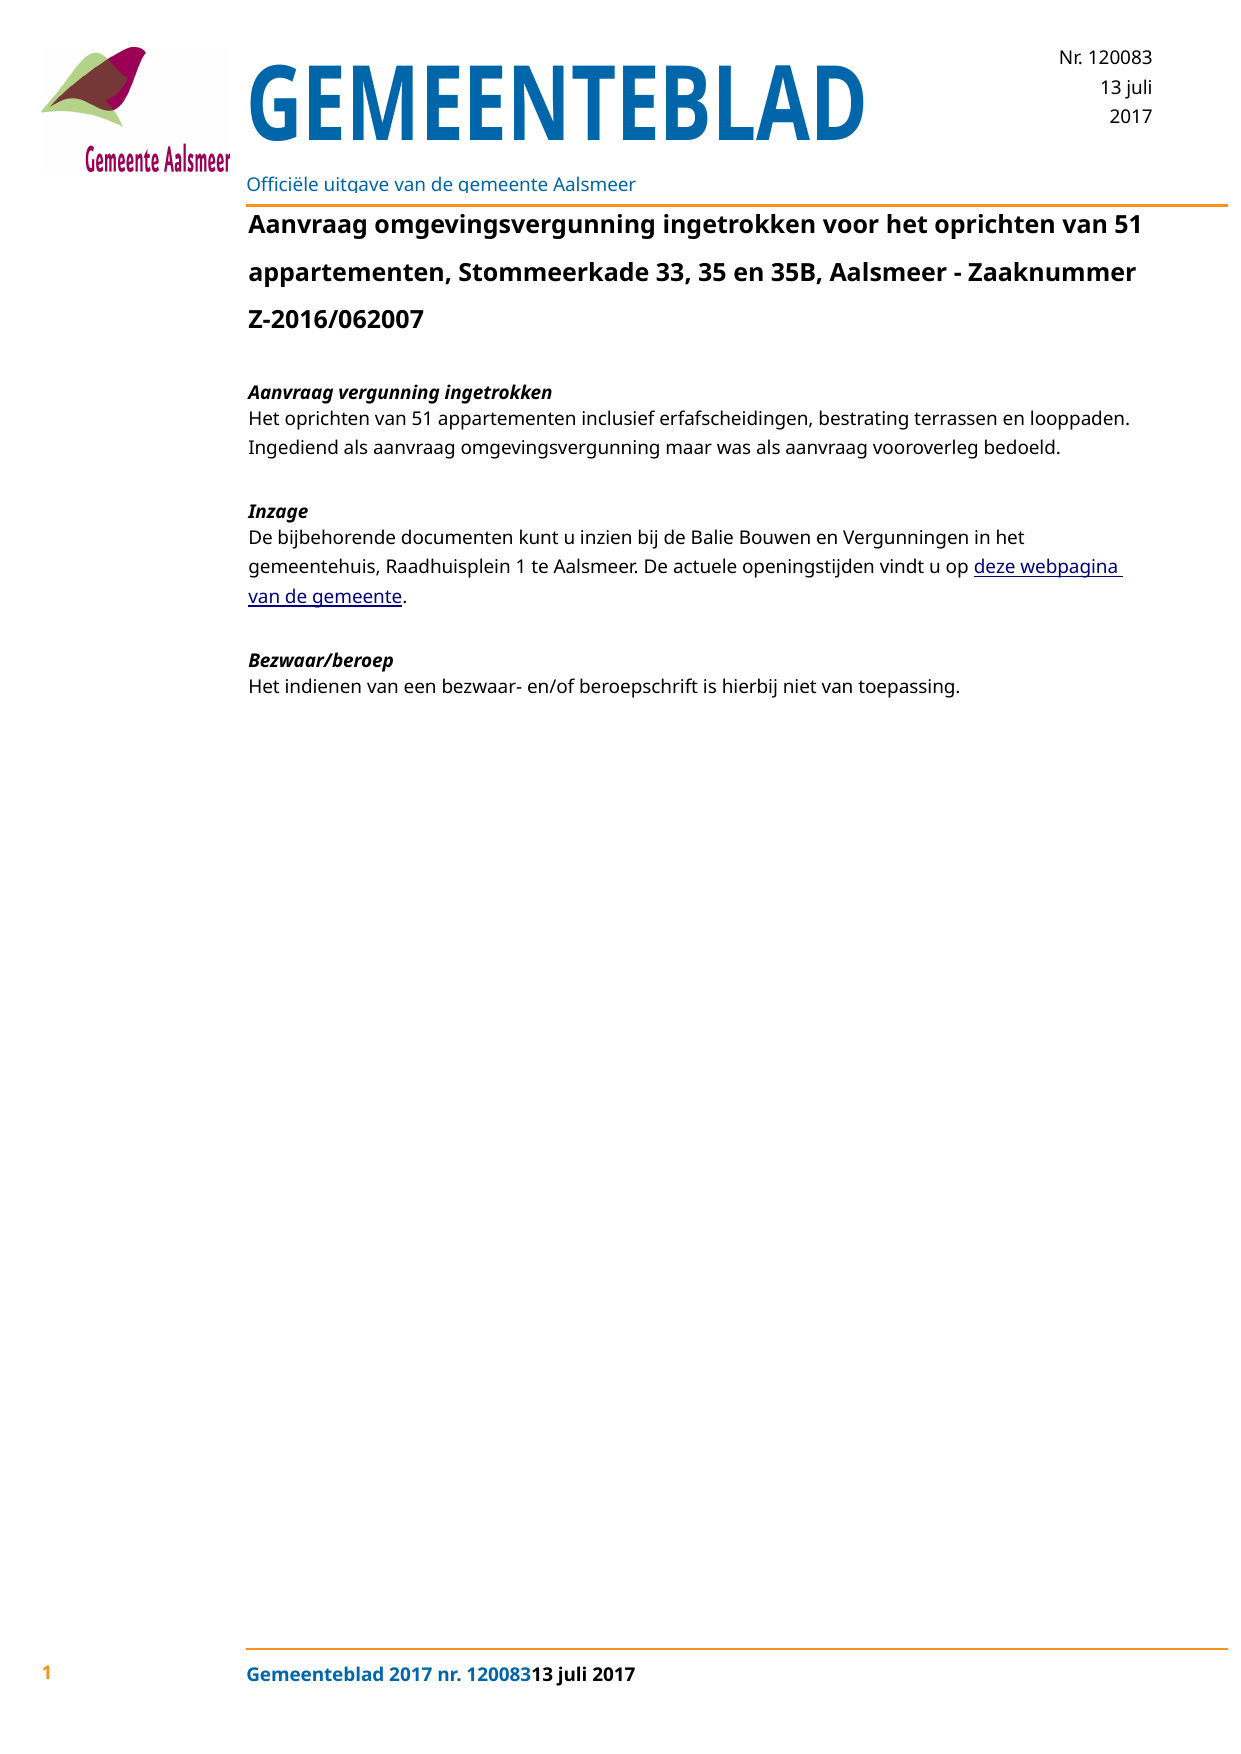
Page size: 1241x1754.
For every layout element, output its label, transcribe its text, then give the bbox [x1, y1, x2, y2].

picture [41, 47, 231, 172]
text Aanvraag vergunning ingetrokken [248, 379, 1152, 405]
text De bijbehorende documenten kunt u inzien bij de Balie Bouwen en Vergunningen in het gemeentehuis, Raadhuisplein 1 te Aalsmeer. De actuele openingstijden vindt u op deze webpagina van de gemeente. [248, 524, 1152, 609]
text Aanvraag omgevingsvergunning ingetrokken voor het oprichten van 51 appartementen, Stommeerkade 33, 35 en 35B, Aalsmeer - Zaaknummer Z-2016/062007 [248, 207, 1152, 336]
text Bezwaar/beroep [248, 647, 1152, 673]
text Het oprichten van 51 appartementen inclusief erfafscheidingen, bestrating terrassen en looppaden. Ingediend als aanvraag omgevingsvergunning maar was als aanvraag vooroverleg bedoeld. [248, 405, 1152, 460]
text Inzage [248, 498, 1152, 524]
text Het indienen van een bezwaar- en/of beroepschrift is hierbij niet van toepassing. [248, 673, 1152, 699]
